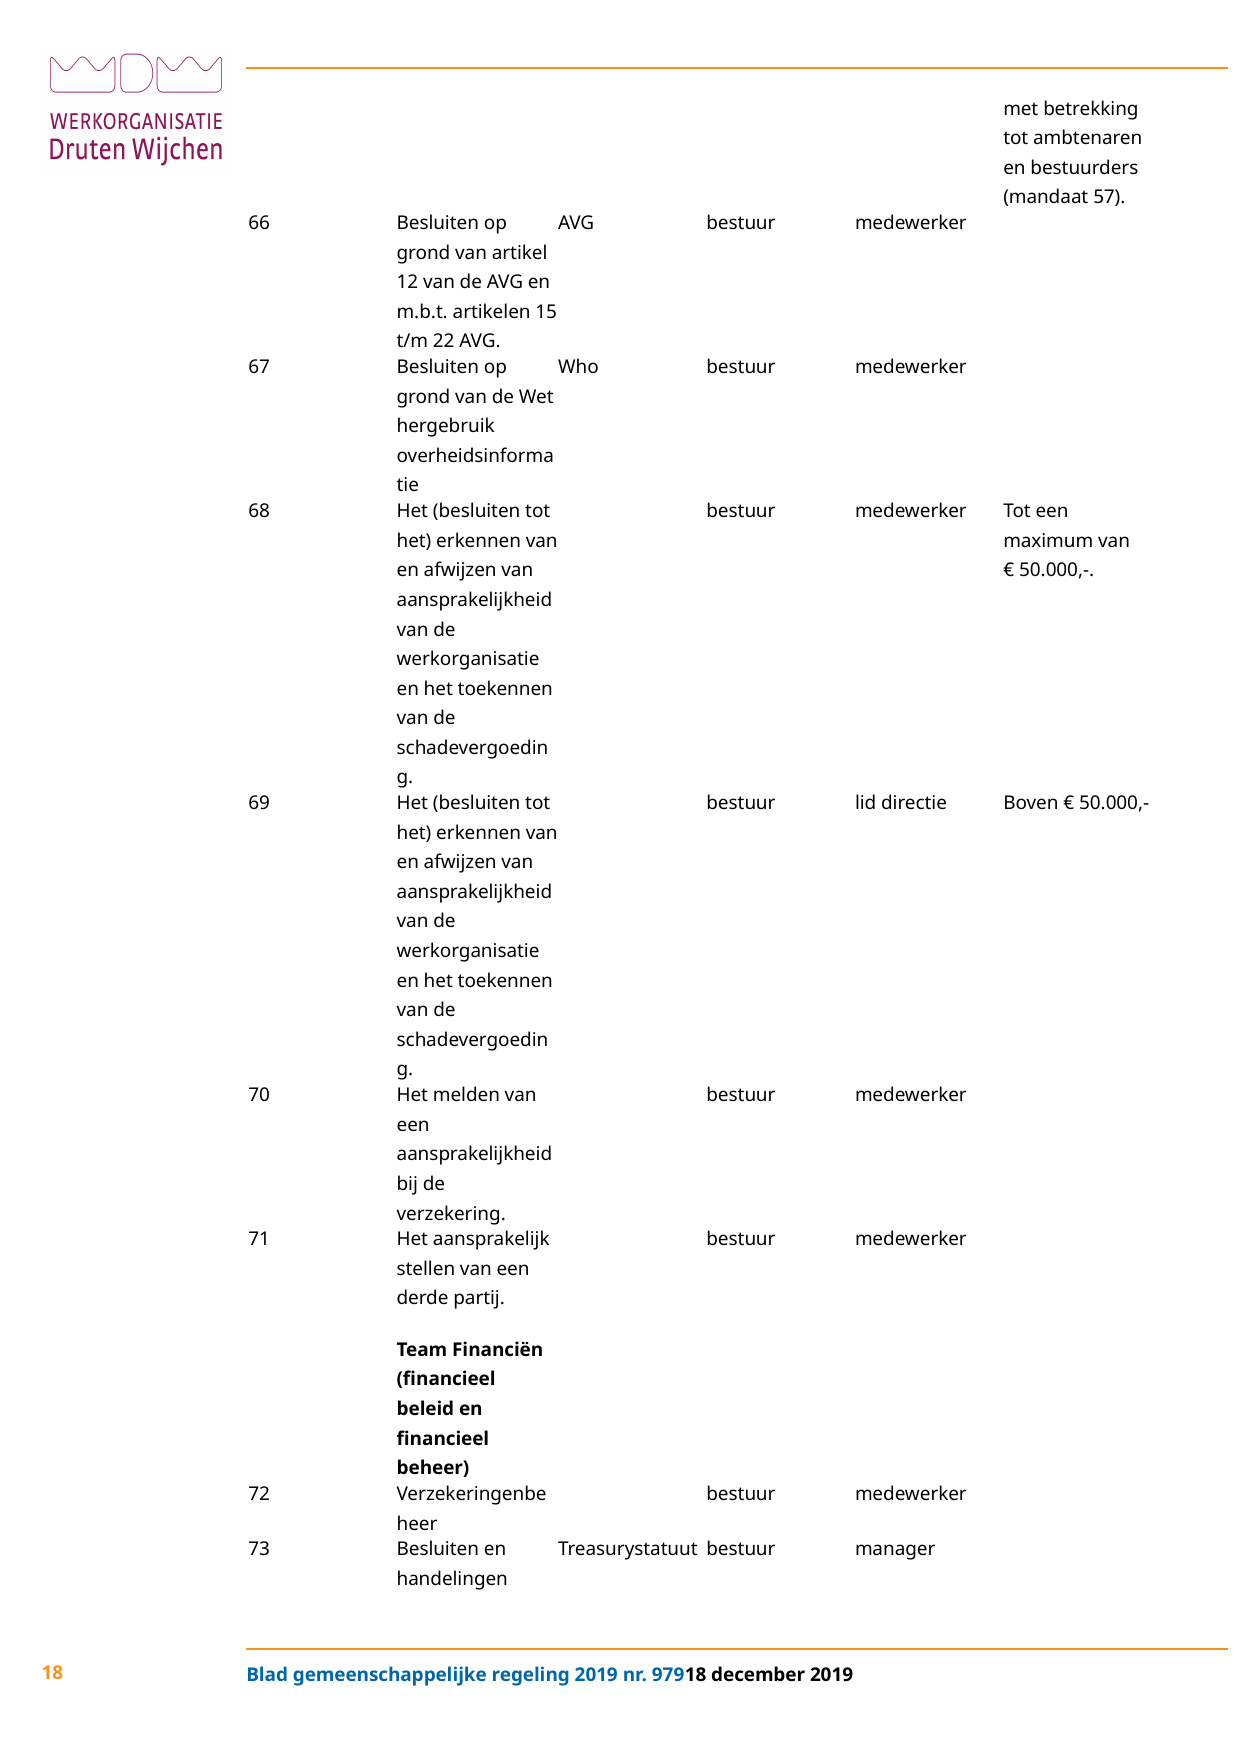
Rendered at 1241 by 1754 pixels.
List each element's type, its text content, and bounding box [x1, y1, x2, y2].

table_cell bestuur [706, 353, 855, 497]
table_cell bestuur [706, 1081, 855, 1225]
table_cell Besluiten en handelingen [396, 1535, 558, 1591]
table_cell Tot een maximum van € 50.000,-. [1003, 498, 1152, 789]
table_cell [558, 789, 706, 1081]
table_cell 72 [248, 1480, 396, 1535]
table_cell medewerker [855, 353, 1003, 497]
table_cell bestuur [706, 498, 855, 789]
table_cell lid directie [855, 789, 1003, 1081]
table_cell medewerker [855, 1480, 1003, 1535]
table_cell 70 [248, 1081, 396, 1225]
table_cell bestuur [706, 1535, 855, 1591]
table_cell [1003, 353, 1152, 497]
table_cell [1003, 1336, 1152, 1480]
table_cell medewerker [855, 498, 1003, 789]
table_cell [558, 1081, 706, 1225]
table_cell Besluiten op grond van artikel 12 van de AVG en m.b.t. artikelen 15 t/m 22 AVG. [396, 209, 558, 353]
table_cell Who [558, 353, 706, 497]
table_cell [1003, 1225, 1152, 1310]
table_cell [855, 1336, 1003, 1480]
table_cell medewerker [855, 1081, 1003, 1225]
table_cell bestuur [706, 789, 855, 1081]
table_cell [706, 95, 855, 209]
table_cell [396, 95, 558, 209]
table_cell 66 [248, 209, 396, 353]
table_cell 71 [248, 1225, 396, 1310]
table_cell medewerker [855, 209, 1003, 353]
table_cell 68 [248, 498, 396, 789]
table_cell [1003, 1081, 1152, 1225]
table_cell [706, 1336, 855, 1480]
table_cell Treasurystatuut [558, 1535, 706, 1591]
picture [41, 47, 231, 172]
table_cell 73 [248, 1535, 396, 1591]
table_cell [1003, 1480, 1152, 1535]
table_cell Besluiten op grond van de Wet hergebruik overheidsinformatie [396, 353, 558, 497]
table_cell medewerker [855, 1225, 1003, 1310]
table_cell Verzekeringenbeheer [396, 1480, 558, 1535]
table_cell [558, 498, 706, 789]
table_cell 67 [248, 353, 396, 497]
table_cell Het aansprakelijk stellen van een derde partij. [396, 1225, 558, 1310]
table_cell Het melden van een aansprakelijkheid bij de verzekering. [396, 1081, 558, 1225]
table_cell [248, 1310, 396, 1336]
table_cell bestuur [706, 1225, 855, 1310]
table_cell [248, 1336, 396, 1480]
table_cell Boven € 50.000,- [1003, 789, 1152, 1081]
table_cell [1003, 209, 1152, 353]
table_cell [248, 95, 396, 209]
table_cell [558, 1480, 706, 1535]
table_cell [558, 1336, 706, 1480]
table_cell AVG [558, 209, 706, 353]
table_cell Het (besluiten tot het) erkennen van en afwijzen van aansprakelijkheid van de werkorganisatie en het toekennen van de schadevergoeding. [396, 498, 558, 789]
table_cell Het (besluiten tot het) erkennen van en afwijzen van aansprakelijkheid van de werkorganisatie en het toekennen van de schadevergoeding. [396, 789, 558, 1081]
table_cell bestuur [706, 1480, 855, 1535]
table_cell Team Financiën (financieel beleid en financieel beheer) [396, 1336, 558, 1480]
table_cell [1003, 1535, 1152, 1591]
table_cell manager [855, 1535, 1003, 1591]
table_cell [855, 95, 1003, 209]
table_cell 69 [248, 789, 396, 1081]
table_cell [558, 95, 706, 209]
table_cell bestuur [706, 209, 855, 353]
table_cell [558, 1225, 706, 1310]
table_cell met betrekking tot ambtenaren en bestuurders (mandaat 57). [1003, 95, 1152, 209]
